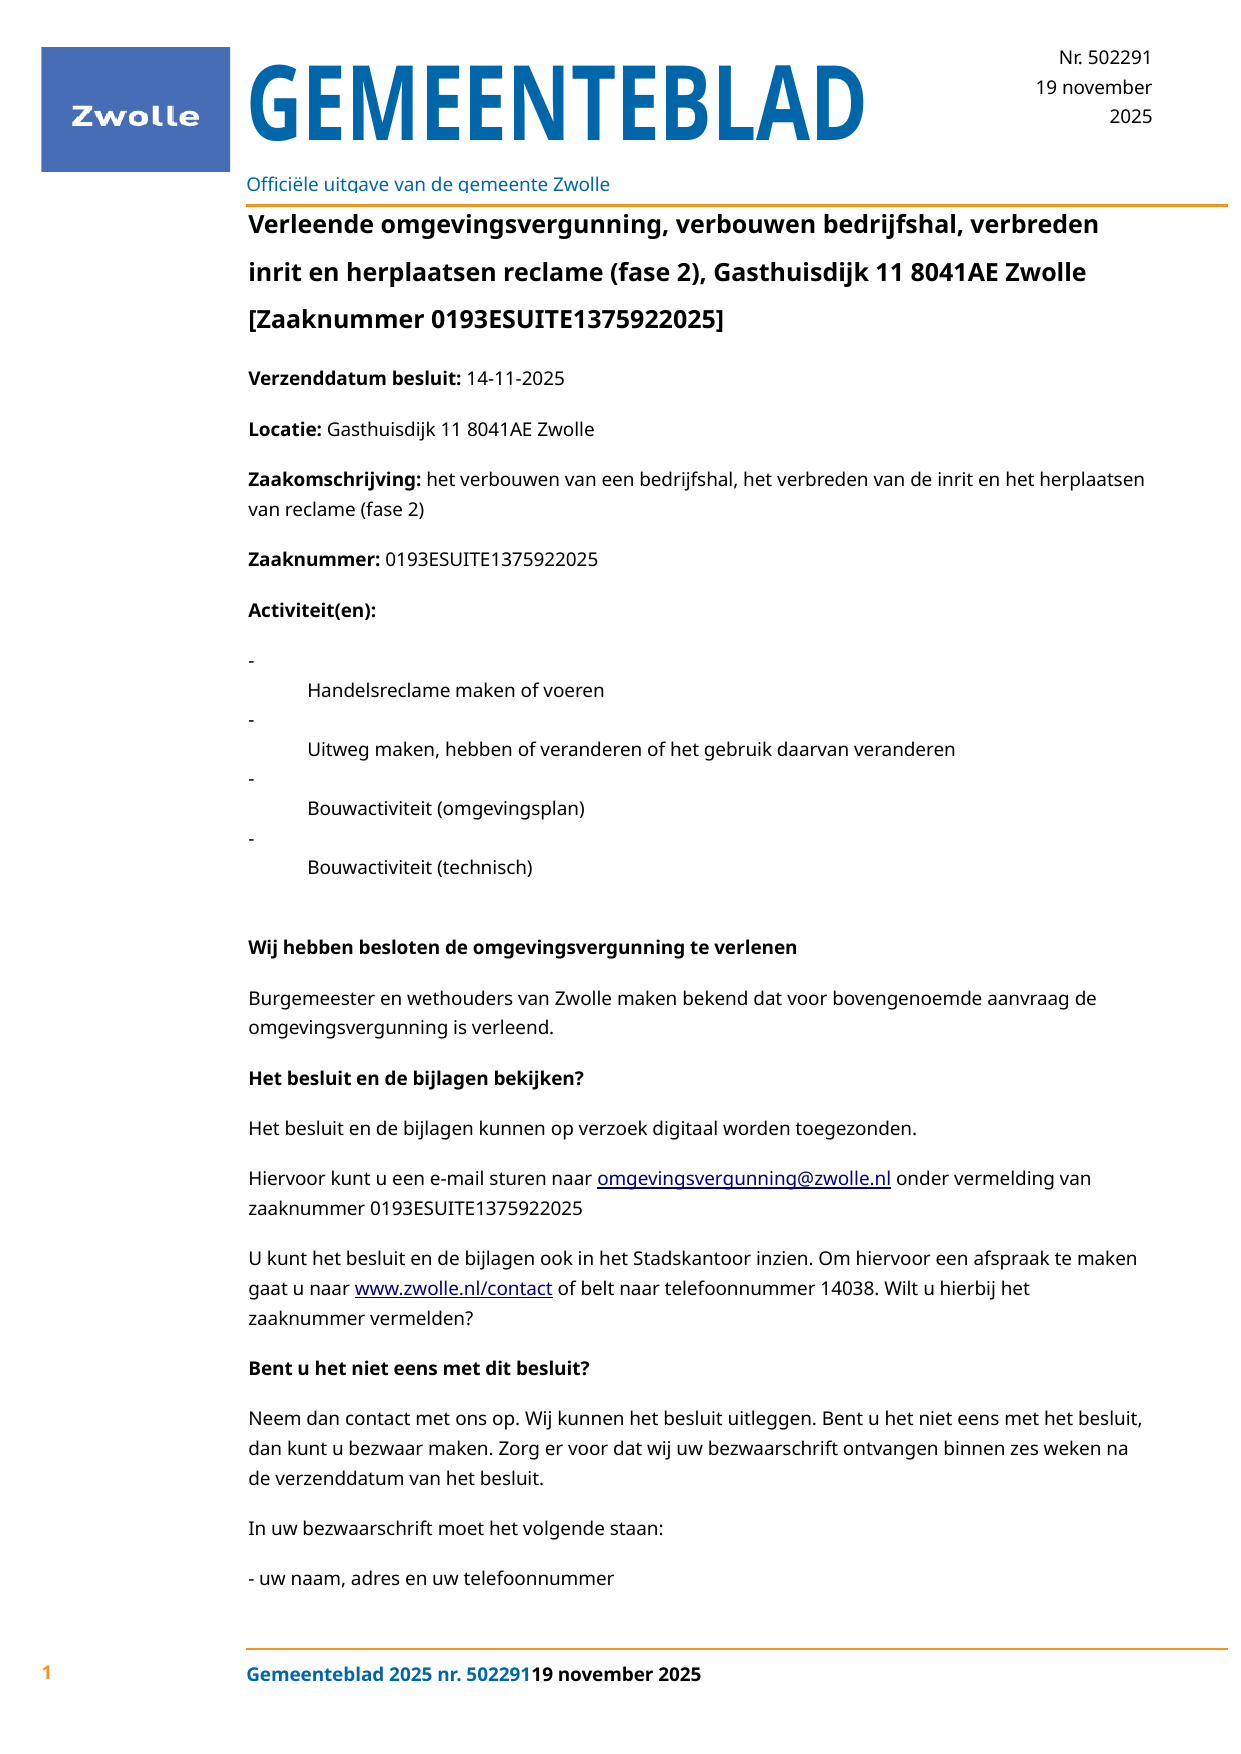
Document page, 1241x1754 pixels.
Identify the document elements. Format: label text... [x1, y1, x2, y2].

text Activiteit(en): [248, 597, 1152, 622]
text In uw bezwaarschrift moet het volgende staan: [248, 1515, 1152, 1541]
picture [41, 47, 231, 172]
list Uitweg maken, hebben of veranderen of het gebruik daarvan veranderen [248, 736, 1152, 762]
text Verleende omgevingsvergunning, verbouwen bedrijfshal, verbreden inrit en herplaatsen reclame (fase 2), Gasthuisdijk 11 8041AE Zwolle [Zaaknummer 0193ESUITE1375922025] [248, 207, 1152, 336]
text - uw naam, adres en uw telefoonnummer [248, 1566, 1152, 1591]
text Bent u het niet eens met dit besluit? [248, 1355, 1152, 1381]
text Het besluit en de bijlagen kunnen op verzoek digitaal worden toegezonden. [248, 1115, 1152, 1141]
text Verzenddatum besluit: 14-11-2025 [248, 366, 1152, 391]
text Locatie: Gasthuisdijk 11 8041AE Zwolle [248, 416, 1152, 442]
list Bouwactiviteit (technisch) [248, 854, 1152, 880]
text Burgemeester en wethouders van Zwolle maken bekend dat voor bovengenoemde aanvraag de omgevingsvergunning is verleend. [248, 985, 1152, 1040]
text Zaaknummer: 0193ESUITE1375922025 [248, 546, 1152, 572]
text U kunt het besluit en de bijlagen ook in het Stadskantoor inzien. Om hiervoor een afspraak te maken gaat u naar www.zwolle.nl/contact of belt naar telefoonnummer 14038. Wilt u hierbij het zaaknummer vermelden? [248, 1246, 1152, 1330]
text Zaakomschrijving: het verbouwen van een bedrijfshal, het verbreden van de inrit en het herplaatsen van reclame (fase 2) [248, 466, 1152, 522]
text Neem dan contact met ons op. Wij kunnen het besluit uitleggen. Bent u het niet eens met het besluit, dan kunt u bezwaar maken. Zorg er voor dat wij uw bezwaarschrift ontvangen binnen zes weken na de verzenddatum van het besluit. [248, 1406, 1152, 1490]
text Hiervoor kunt u een e-mail sturen naar omgevingsvergunning@zwolle.nl onder vermelding van zaaknummer 0193ESUITE1375922025 [248, 1166, 1152, 1221]
text Wij hebben besloten de omgevingsvergunning te verlenen [248, 934, 1152, 960]
text Het besluit en de bijlagen bekijken? [248, 1065, 1152, 1090]
list Bouwactiviteit (omgevingsplan) [248, 795, 1152, 821]
list Handelsreclame maken of voeren [248, 677, 1152, 702]
